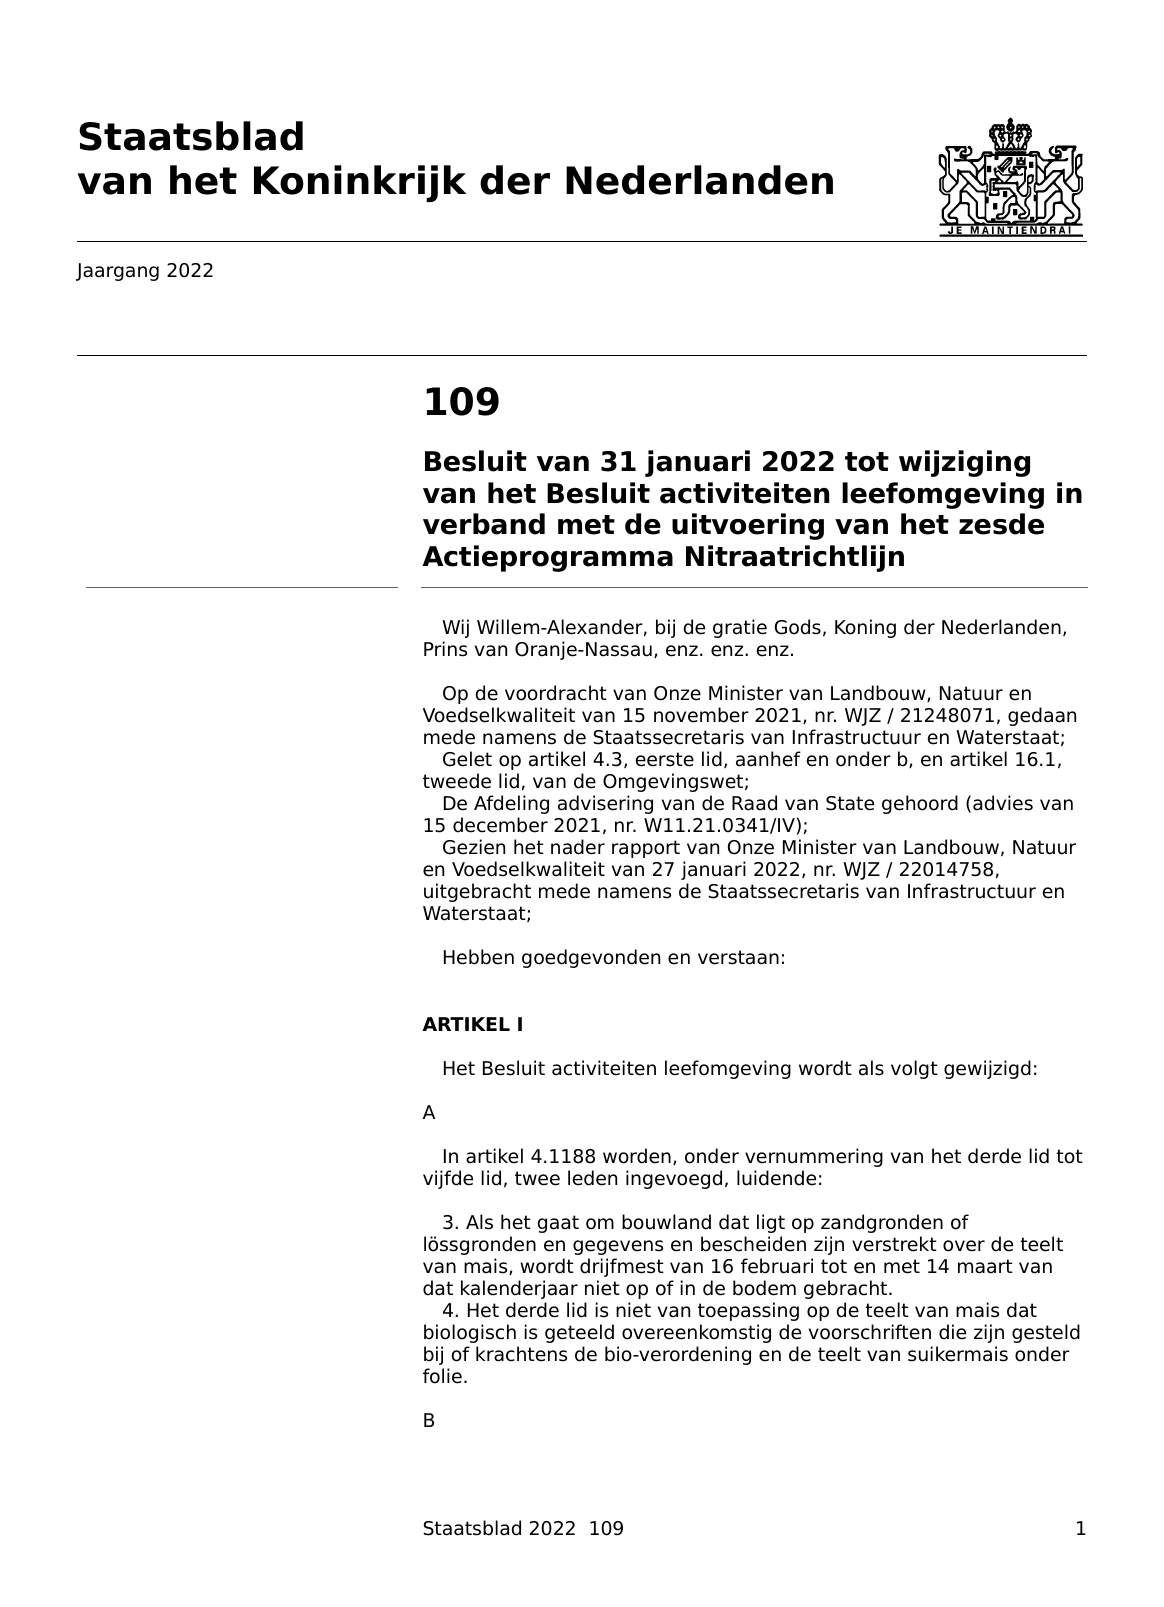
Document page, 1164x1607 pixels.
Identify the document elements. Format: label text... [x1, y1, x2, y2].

text De Afdeling advisering van de Raad van State gehoord (advies van 15 december 2021, nr. W11.21.0341/IV); [422, 793, 1087, 837]
text B [422, 1410, 1087, 1432]
table_header [886, 100, 1087, 241]
subtitle ARTIKEL I [422, 1014, 1087, 1036]
text Wij Willem-Alexander, bij de gratie Gods, Koning der Nederlanden, Prins van Oranje-Nassau, enz. enz. enz. [422, 617, 1087, 661]
text Hebben goedgevonden en verstaan: [422, 947, 1087, 969]
text 4. Het derde lid is niet van toepassing op de teelt van mais dat biologisch is geteeld overeenkomstig de voorschriften die zijn gesteld bij of krachtens de bio-verordening en de teelt van suikermais onder folie. [422, 1300, 1087, 1388]
table_header Staatsblad van het Koninkrijk der Nederlanden [77, 100, 886, 241]
text Besluit van 31 januari 2022 tot wijziging van het Besluit activiteiten leefomgeving in verband met de uitvoering van het zesde Actieprogramma Nitraatrichtlijn [422, 447, 1087, 573]
text Op de voordracht van Onze Minister van Landbouw, Natuur en Voedselkwaliteit van 15 november 2021, nr. WJZ / 21248071, gedaan mede namens de Staatssecretaris van Infrastructuur en Waterstaat; [422, 683, 1087, 749]
subtitle 109 [422, 381, 1087, 424]
text Het Besluit activiteiten leefomgeving wordt als volgt gewijzigd: [422, 1058, 1087, 1080]
text Gezien het nader rapport van Onze Minister van Landbouw, Natuur en Voedselkwaliteit van 27 januari 2022, nr. WJZ / 22014758, uitgebracht mede namens de Staatssecretaris van Infrastructuur en Waterstaat; [422, 837, 1087, 925]
text 3. Als het gaat om bouwland dat ligt op zandgronden of lössgronden en gegevens en bescheiden zijn verstrekt over de teelt van mais, wordt drijfmest van 16 februari tot en met 14 maart van dat kalenderjaar niet op of in de bodem gebracht. [422, 1212, 1087, 1300]
text Gelet op artikel 4.3, eerste lid, aanhef en onder b, en artikel 16.1, tweede lid, van de Omgevingswet; [422, 749, 1087, 793]
picture [936, 115, 1087, 240]
text A [422, 1102, 1087, 1124]
table_cell Jaargang 2022 [77, 242, 1087, 355]
text In artikel 4.1188 worden, onder vernummering van het derde lid tot vijfde lid, twee leden ingevoegd, luidende: [422, 1146, 1087, 1190]
